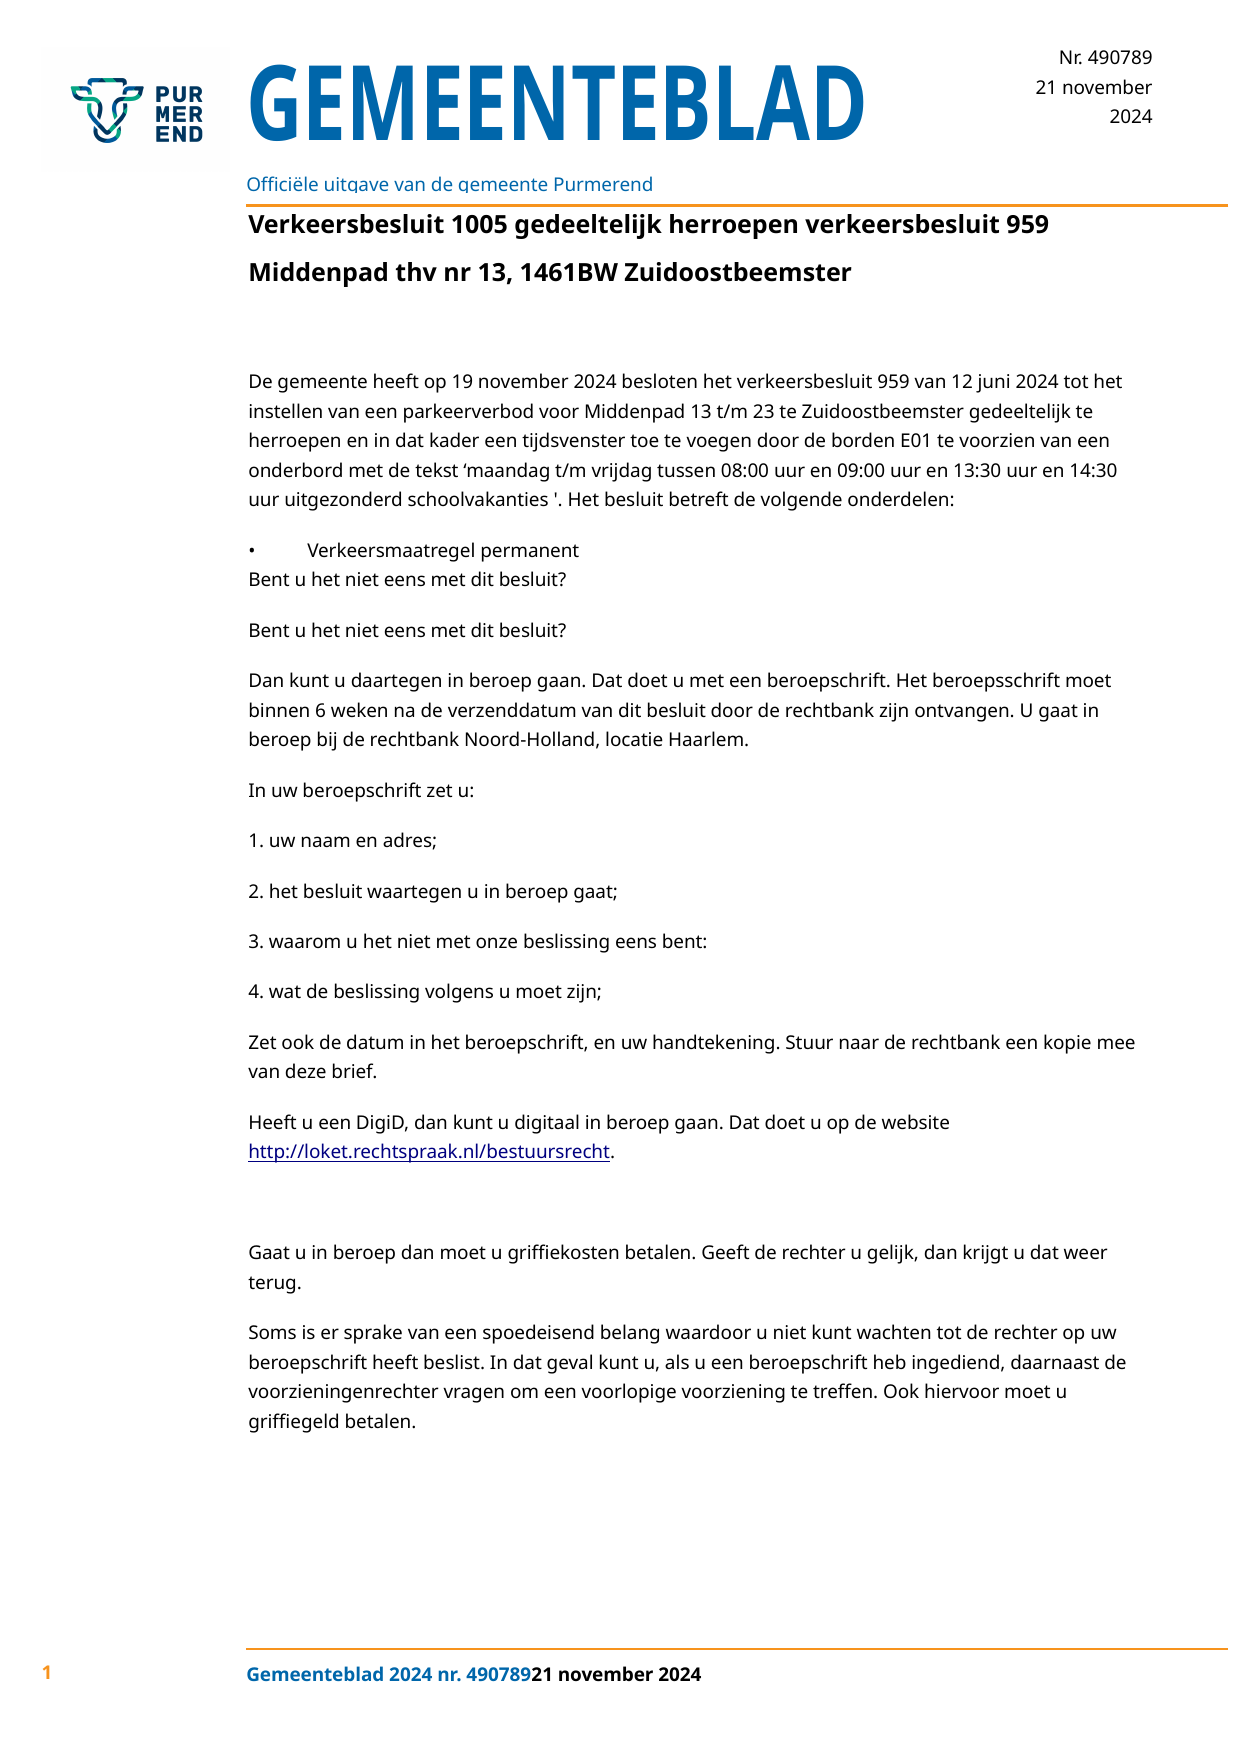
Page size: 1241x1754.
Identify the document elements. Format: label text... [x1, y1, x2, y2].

text Bent u het niet eens met dit besluit? [248, 617, 1152, 643]
text Zet ook de datum in het beroepschrift, en uw handtekening. Stuur naar de rechtbank een kopie mee van deze brief. [248, 1029, 1152, 1084]
picture [41, 47, 231, 172]
text 1. uw naam en adres; [248, 827, 1152, 853]
text In uw beroepschrift zet u: [248, 777, 1152, 803]
list Verkeersmaatregel permanent [248, 537, 1152, 563]
text Heeft u een DigiD, dan kunt u digitaal in beroep gaan. Dat doet u op de website http://loket.rechtspraak.nl/bestuursrecht. [248, 1109, 1152, 1164]
text 3. waarom u het niet met onze beslissing eens bent: [248, 928, 1152, 954]
text Verkeersbesluit 1005 gedeeltelijk herroepen verkeersbesluit 959 Middenpad thv nr 13, 1461BW Zuidoostbeemster [248, 207, 1152, 288]
text 2. het besluit waartegen u in beroep gaat; [248, 878, 1152, 904]
text De gemeente heeft op 19 november 2024 besloten het verkeersbesluit 959 van 12 juni 2024 tot het instellen van een parkeerverbod voor Middenpad 13 t/m 23 te Zuidoostbeemster gedeeltelijk te herroepen en in dat kader een tijdsvenster toe te voegen door de borden E01 te voorzien van een onderbord met de tekst ‘maandag t/m vrijdag tussen 08:00 uur en 09:00 uur en 13:30 uur en 14:30 uur uitgezonderd schoolvakanties '. Het besluit betreft de volgende onderdelen: [248, 368, 1152, 512]
text 4. wat de beslissing volgens u moet zijn; [248, 979, 1152, 1004]
text Soms is er sprake van een spoedeisend belang waardoor u niet kunt wachten tot de rechter op uw beroepschrift heeft beslist. In dat geval kunt u, als u een beroepschrift heb ingediend, daarnaast de voorzieningenrechter vragen om een voorlopige voorziening te treffen. Ook hiervoor moet u griffiegeld betalen. [248, 1319, 1152, 1434]
text Bent u het niet eens met dit besluit? [248, 567, 1152, 592]
text Gaat u in beroep dan moet u griffiekosten betalen. Geeft de rechter u gelijk, dan krijgt u dat weer terug. [248, 1239, 1152, 1295]
text Dan kunt u daartegen in beroep gaan. Dat doet u met een beroepschrift. Het beroepsschrift moet binnen 6 weken na de verzenddatum van dit besluit door de rechtbank zijn ontvangen. U gaat in beroep bij de rechtbank Noord-Holland, locatie Haarlem. [248, 667, 1152, 752]
